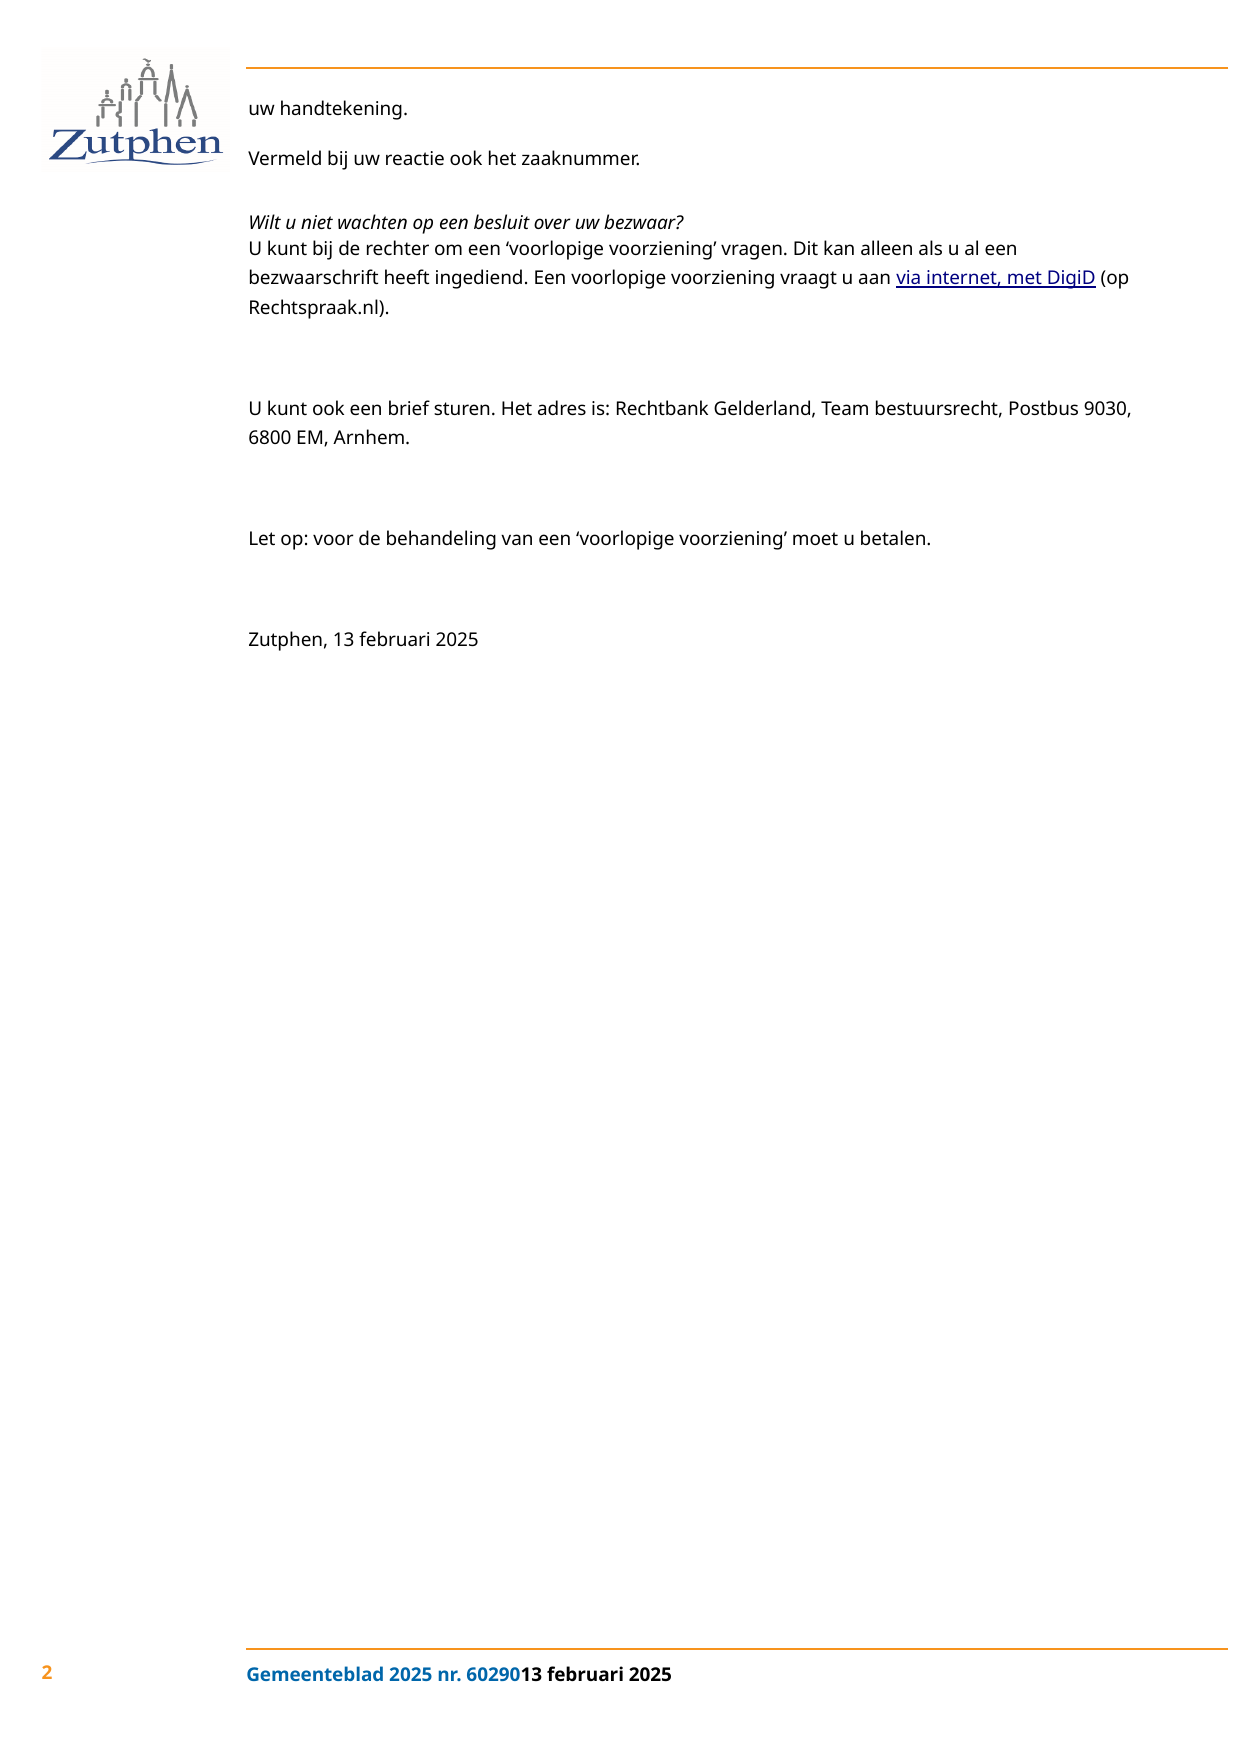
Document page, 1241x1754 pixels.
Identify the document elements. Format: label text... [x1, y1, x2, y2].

picture [41, 47, 231, 172]
text uw handtekening. [248, 95, 1152, 121]
text U kunt bij de rechter om een ‘voorlopige voorziening’ vragen. Dit kan alleen als u al een bezwaarschrift heeft ingediend. Een voorlopige voorziening vraagt u aan via internet, met DigiD (op Rechtspraak.nl). [248, 235, 1152, 320]
text Vermeld bij uw reactie ook het zaaknummer. [248, 145, 1152, 171]
text Let op: voor de behandeling van een ‘voorlopige voorziening’ moet u betalen. [248, 525, 1152, 551]
text Wilt u niet wachten op een besluit over uw bezwaar? [248, 209, 1152, 235]
text U kunt ook een brief sturen. Het adres is: Rechtbank Gelderland, Team bestuursrecht, Postbus 9030, 6800 EM, Arnhem. [248, 395, 1152, 450]
text Zutphen, 13 februari 2025 [248, 626, 1152, 652]
